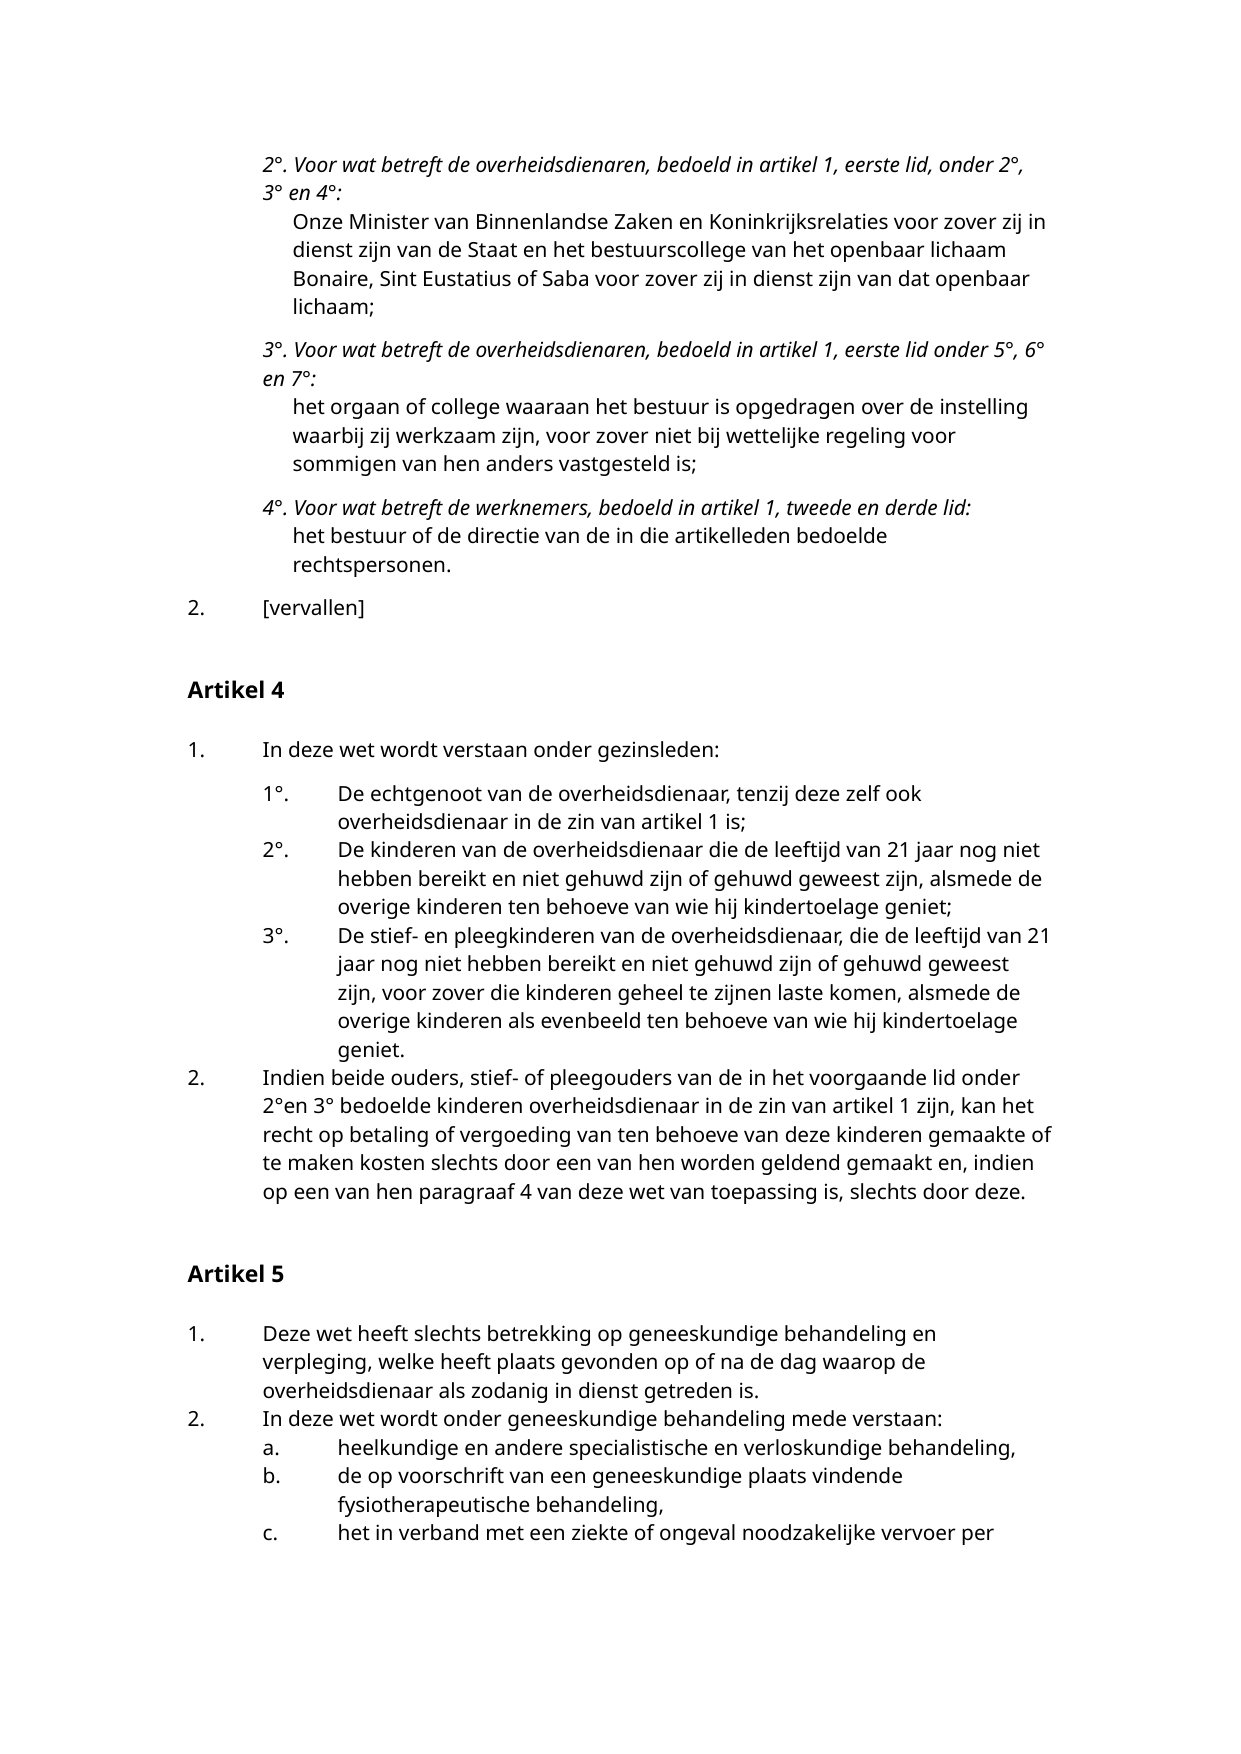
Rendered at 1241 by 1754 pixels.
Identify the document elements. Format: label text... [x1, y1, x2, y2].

list 4°. Voor wat betreft de werknemers, bedoeld in artikel 1, tweede en derde lid: [187, 493, 1053, 521]
list 2°. Voor wat betreft de overheidsdienaren, bedoeld in artikel 1, eerste lid, onder 2°, 3° en 4°: [187, 150, 1053, 207]
list heelkundige en andere specialistische en verloskundige behandeling, [262, 1433, 1053, 1461]
list Deze wet heeft slechts betrekking op geneeskundige behandeling en verpleging, welke heeft plaats gevonden op of na de dag waarop de overheidsdienaar als zodanig in dienst getreden is. [187, 1319, 1053, 1404]
subtitle Artikel 4 [187, 674, 1053, 705]
list [vervallen] [187, 593, 1053, 622]
list De echtgenoot van de overheidsdienaar, tenzij deze zelf ook overheidsdienaar in de zin van artikel 1 is; [262, 779, 1053, 836]
list In deze wet wordt onder geneeskundige behandeling mede verstaan: [187, 1404, 1053, 1433]
list het in verband met een ziekte of ongeval noodzakelijke vervoer per [262, 1518, 1053, 1547]
list het bestuur of de directie van de in die artikelleden bedoelde rechtspersonen. [217, 521, 1053, 578]
list De stief- en pleegkinderen van de overheidsdienaar, die de leeftijd van 21 jaar nog niet hebben bereikt en niet gehuwd zijn of gehuwd geweest zijn, voor zover die kinderen geheel te zijnen laste komen, alsmede de overige kinderen als evenbeeld ten behoeve van wie hij kindertoelage geniet. [262, 921, 1053, 1063]
list Onze Minister van Binnenlandse Zaken en Koninkrijksrelaties voor zover zij in dienst zijn van de Staat en het bestuurscollege van het openbaar lichaam Bonaire, Sint Eustatius of Saba voor zover zij in dienst zijn van dat openbaar lichaam; [217, 207, 1053, 321]
list Indien beide ouders, stief- of pleegouders van de in het voorgaande lid onder 2°en 3° bedoelde kinderen overheidsdienaar in de zin van artikel 1 zijn, kan het recht op betaling of vergoeding van ten behoeve van deze kinderen gemaakte of te maken kosten slechts door een van hen worden geldend gemaakt en, indien op een van hen paragraaf 4 van deze wet van toepassing is, slechts door deze. [187, 1063, 1053, 1205]
list het orgaan of college waaraan het bestuur is opgedragen over de instelling waarbij zij werkzaam zijn, voor zover niet bij wettelijke regeling voor sommigen van hen anders vastgesteld is; [217, 392, 1053, 478]
list 3°. Voor wat betreft de overheidsdienaren, bedoeld in artikel 1, eerste lid onder 5°, 6° en 7°: [187, 336, 1053, 392]
list In deze wet wordt verstaan onder gezinsleden: [187, 735, 1053, 764]
list De kinderen van de overheidsdienaar die de leeftijd van 21 jaar nog niet hebben bereikt en niet gehuwd zijn of gehuwd geweest zijn, alsmede de overige kinderen ten behoeve van wie hij kindertoelage geniet; [262, 836, 1053, 921]
list de op voorschrift van een geneeskundige plaats vindende fysiotherapeutische behandeling, [262, 1461, 1053, 1518]
subtitle Artikel 5 [187, 1258, 1053, 1289]
